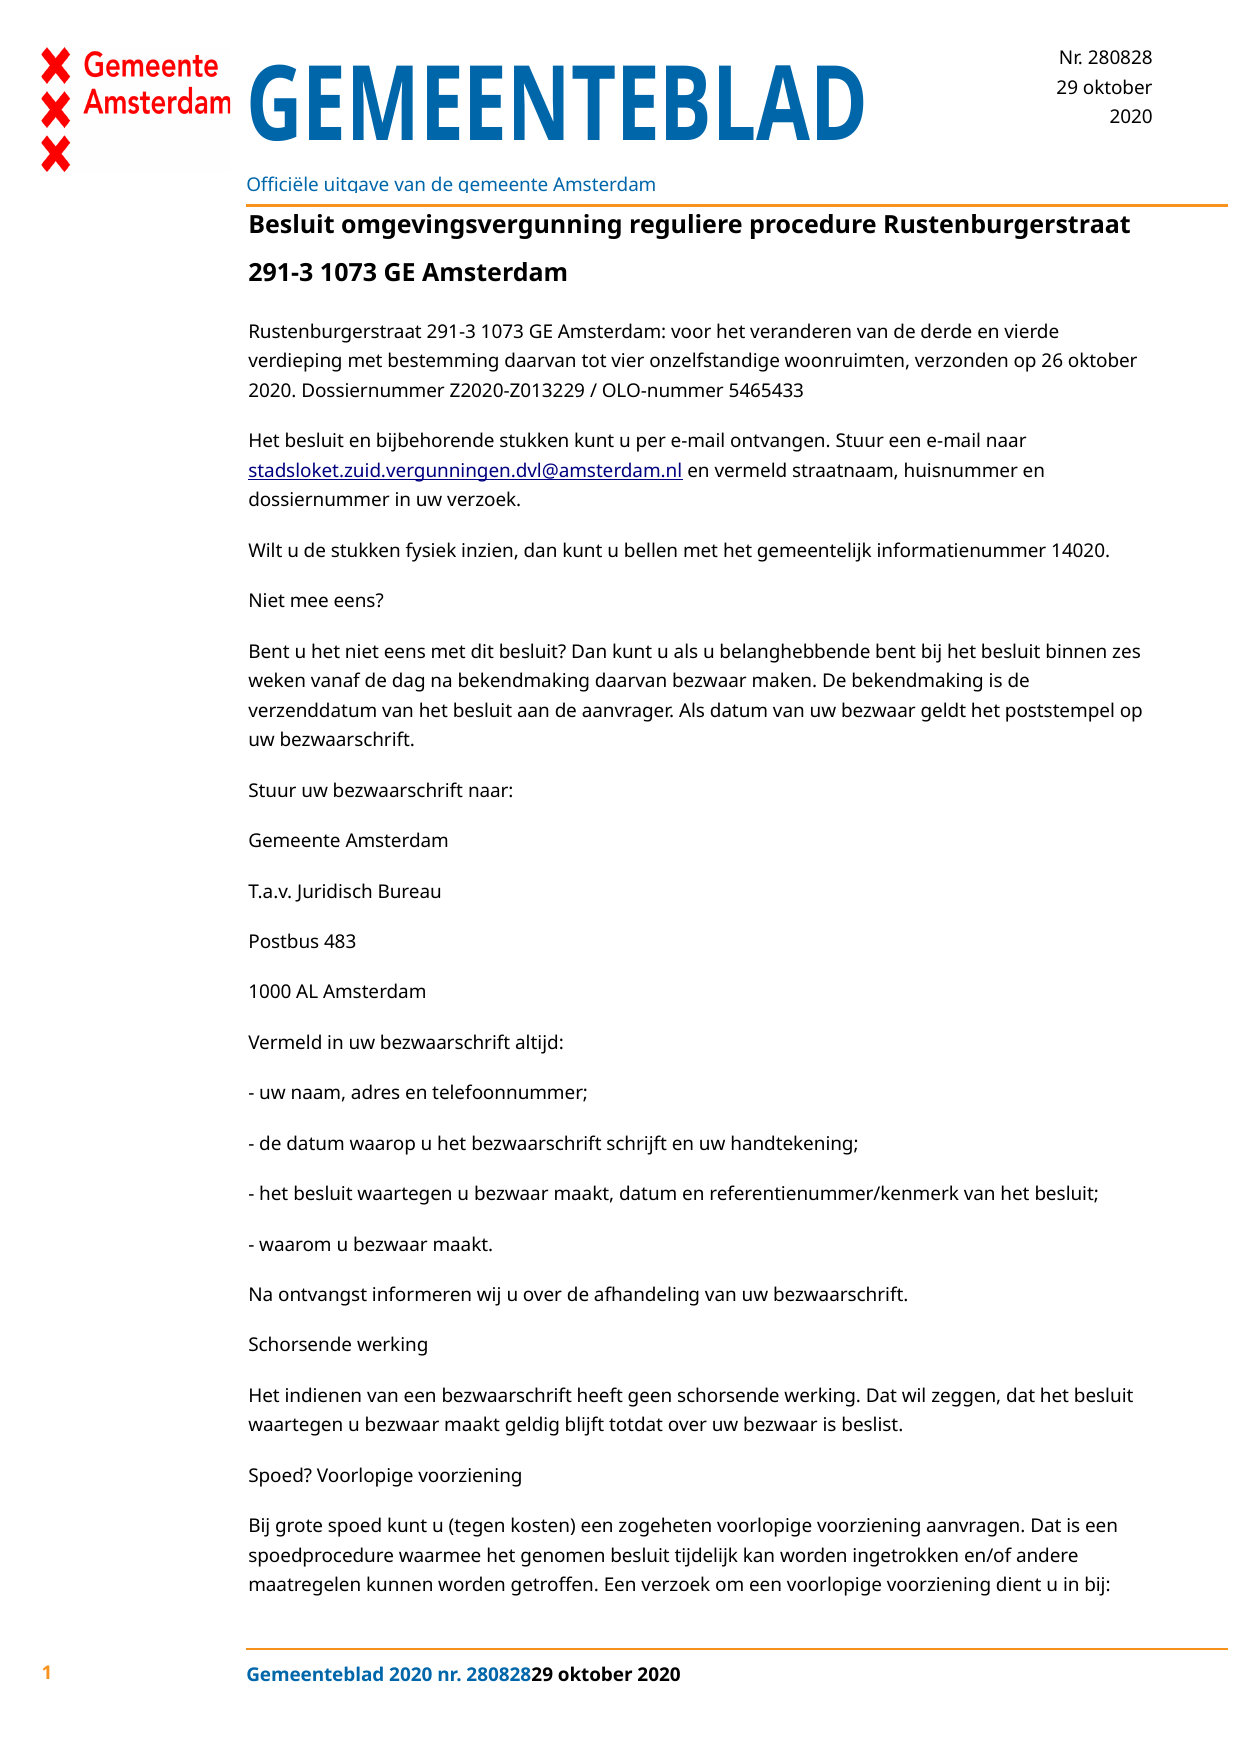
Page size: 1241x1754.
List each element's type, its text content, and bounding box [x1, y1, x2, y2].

text Schorsende werking [248, 1332, 1152, 1357]
text Bij grote spoed kunt u (tegen kosten) een zogeheten voorlopige voorziening aanvragen. Dat is een spoedprocedure waarmee het genomen besluit tijdelijk kan worden ingetrokken en/of andere maatregelen kunnen worden getroffen. Een verzoek om een voorlopige voorziening dient u in bij: [248, 1512, 1152, 1597]
text - de datum waarop u het bezwaarschrift schrijft en uw handtekening; [248, 1130, 1152, 1156]
text Het indienen van een bezwaarschrift heeft geen schorsende werking. Dat wil zeggen, dat het besluit waartegen u bezwaar maakt geldig blijft totdat over uw bezwaar is beslist. [248, 1382, 1152, 1437]
text Postbus 483 [248, 928, 1152, 954]
text T.a.v. Juridisch Bureau [248, 878, 1152, 904]
text Bent u het niet eens met dit besluit? Dan kunt u als u belanghebbende bent bij het besluit binnen zes weken vanaf de dag na bekendmaking daarvan bezwaar maken. De bekendmaking is de verzenddatum van het besluit aan de aanvrager. Als datum van uw bezwaar geldt het poststempel op uw bezwaarschrift. [248, 638, 1152, 752]
text - uw naam, adres en telefoonnummer; [248, 1079, 1152, 1105]
text Wilt u de stukken fysiek inzien, dan kunt u bellen met het gemeentelijk informatienummer 14020. [248, 537, 1152, 563]
text Gemeente Amsterdam [248, 827, 1152, 853]
text - het besluit waartegen u bezwaar maakt, datum en referentienummer/kenmerk van het besluit; [248, 1180, 1152, 1206]
text Spoed? Voorlopige voorziening [248, 1462, 1152, 1488]
text Na ontvangst informeren wij u over de afhandeling van uw bezwaarschrift. [248, 1281, 1152, 1307]
text Niet mee eens? [248, 587, 1152, 613]
text Vermeld in uw bezwaarschrift altijd: [248, 1029, 1152, 1055]
text Rustenburgerstraat 291-3 1073 GE Amsterdam: voor het veranderen van de derde en vierde verdieping met bestemming daarvan tot vier onzelfstandige woonruimten, verzonden op 26 oktober 2020. Dossiernummer Z2020-Z013229 / OLO-nummer 5465433 [248, 318, 1152, 403]
text Het besluit en bijbehorende stukken kunt u per e-mail ontvangen. Stuur een e-mail naar stadsloket.zuid.vergunningen.dvl@amsterdam.nl en vermeld straatnaam, huisnummer en dossiernummer in uw verzoek. [248, 427, 1152, 512]
text Stuur uw bezwaarschrift naar: [248, 777, 1152, 803]
picture [41, 47, 231, 172]
text 1000 AL Amsterdam [248, 979, 1152, 1004]
text Besluit omgevingsvergunning reguliere procedure Rustenburgerstraat 291-3 1073 GE Amsterdam [248, 207, 1152, 288]
text - waarom u bezwaar maakt. [248, 1231, 1152, 1257]
